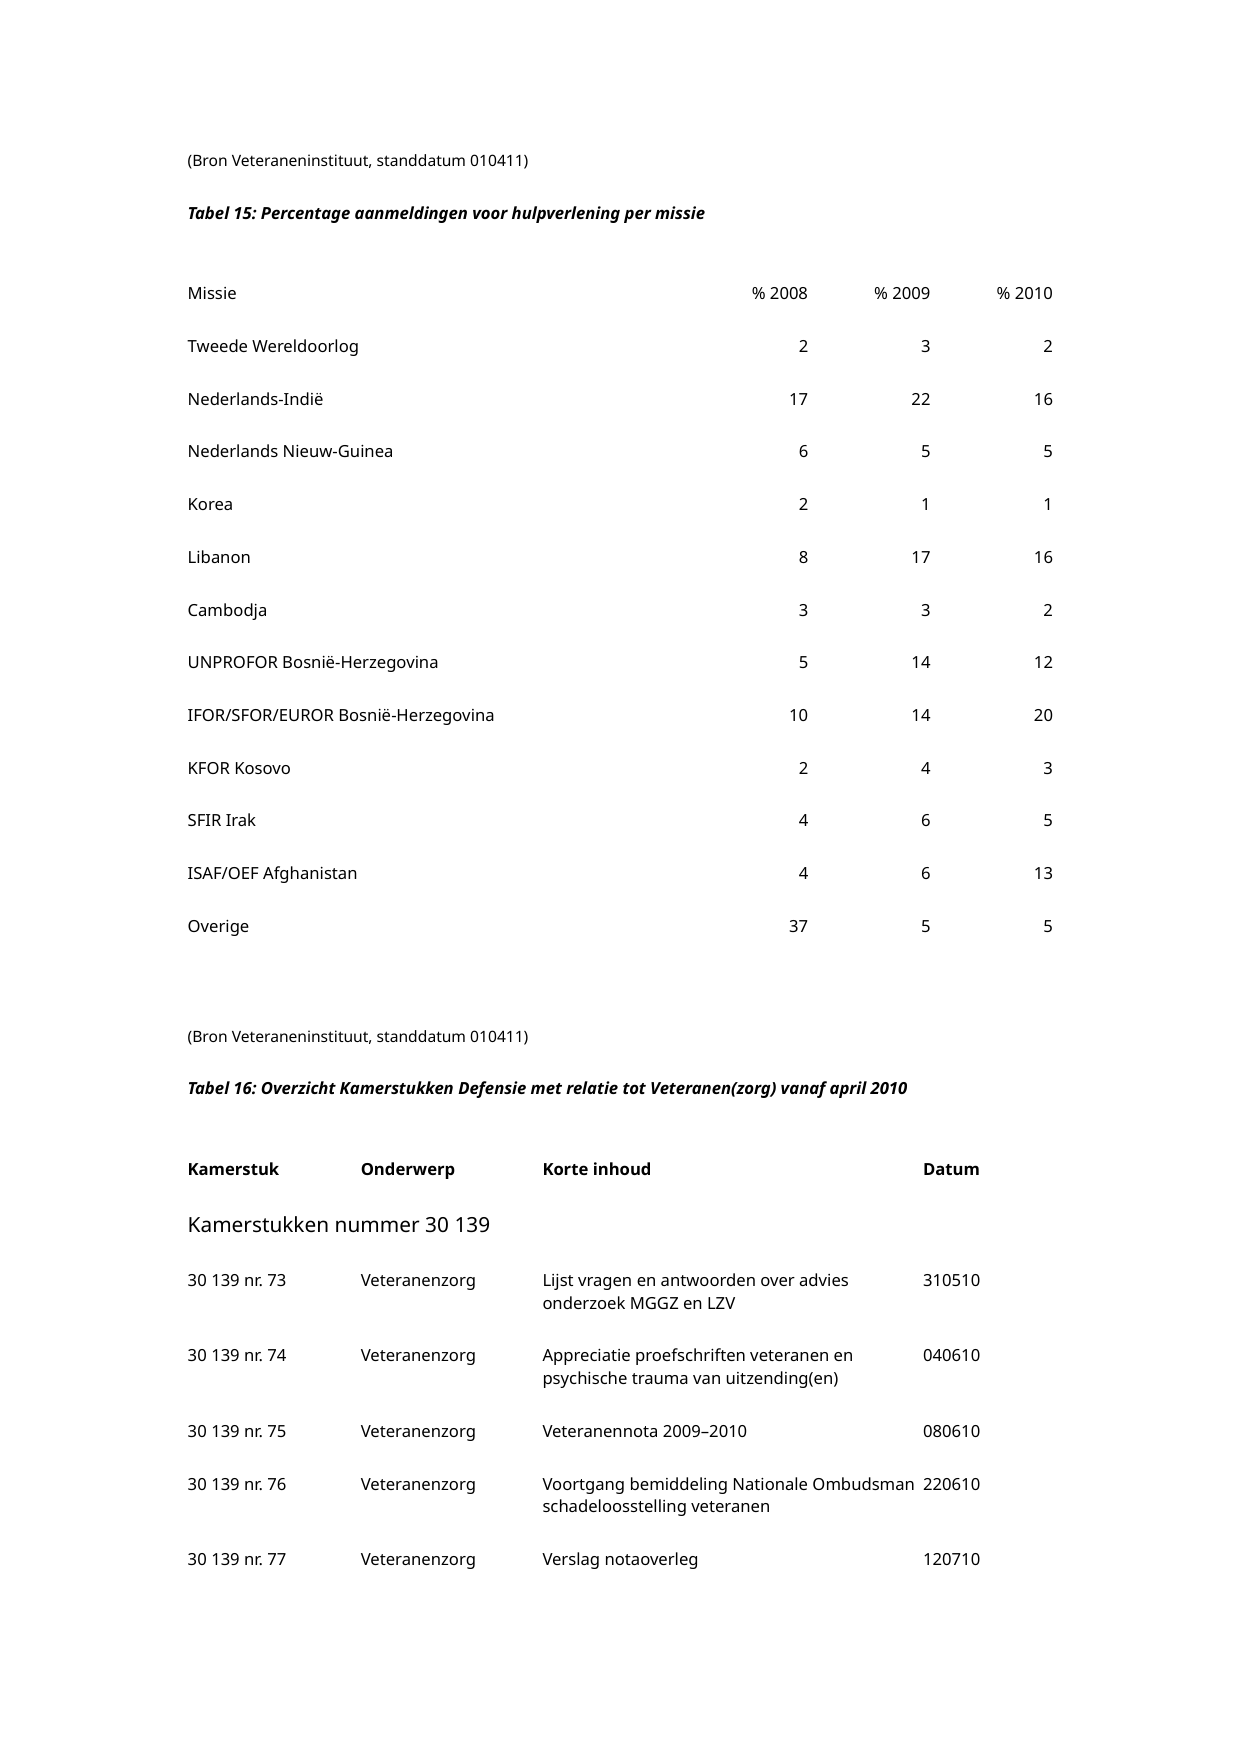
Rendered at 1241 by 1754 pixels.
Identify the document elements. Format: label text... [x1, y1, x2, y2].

table_cell KFOR Kosovo [188, 756, 686, 809]
table_cell 310510 [923, 1269, 1053, 1344]
table_cell 8 [686, 545, 808, 598]
table_cell 3 [808, 335, 930, 387]
table_cell Lijst vragen en antwoorden over advies onderzoek MGGZ en LZV [542, 1269, 923, 1344]
table_cell Veteranenzorg [361, 1344, 542, 1419]
table_header Datum [923, 1158, 1053, 1210]
table_cell Tweede Wereldoorlog [188, 335, 686, 387]
table_header % 2008 [686, 282, 808, 334]
table_cell 4 [686, 862, 808, 914]
table_cell 3 [808, 598, 930, 651]
table_cell 5 [686, 651, 808, 703]
table_cell 2 [930, 335, 1053, 387]
table_cell 6 [808, 862, 930, 914]
table_cell 1 [930, 493, 1053, 545]
table_header Korte inhoud [542, 1158, 923, 1210]
table_cell Cambodja [188, 598, 686, 651]
table_cell Kamerstukken nummer 30 139 [188, 1210, 1053, 1268]
table_cell 1 [808, 493, 930, 545]
text Tabel 16: Overzicht Kamerstukken Defensie met relatie tot Veteranen(zorg) vanaf april 2010 [187, 1077, 1053, 1099]
table_cell 6 [686, 440, 808, 493]
table_header % 2009 [808, 282, 930, 334]
table_cell 22 [808, 387, 930, 440]
table_cell 20 [930, 704, 1053, 756]
table_cell 13 [930, 862, 1053, 914]
table_cell 5 [930, 914, 1053, 967]
table_cell Korea [188, 493, 686, 545]
table_cell 30 139 nr. 76 [188, 1472, 361, 1547]
table_cell 30 139 nr. 74 [188, 1344, 361, 1419]
text Tabel 15: Percentage aanmeldingen voor hulpverlening per missie [187, 201, 1053, 224]
table_cell 5 [808, 440, 930, 493]
table_cell 2 [686, 335, 808, 387]
table_cell IFOR/SFOR/EUROR Bosnië-Herzegovina [188, 704, 686, 756]
table_header Missie [188, 282, 686, 334]
table_cell 14 [808, 651, 930, 703]
table_cell 5 [930, 809, 1053, 862]
table_cell Nederlands Nieuw-Guinea [188, 440, 686, 493]
table_cell Veteranennota 2009–2010 [542, 1419, 923, 1472]
table_cell 12 [930, 651, 1053, 703]
table_cell 17 [686, 387, 808, 440]
table_cell 6 [808, 809, 930, 862]
table_cell 220610 [923, 1472, 1053, 1547]
table_cell Verslag notaoverleg [542, 1548, 923, 1600]
table_cell Voortgang bemiddeling Nationale Ombudsman schadeloosstelling veteranen [542, 1472, 923, 1547]
table_cell 2 [930, 598, 1053, 651]
table_cell 4 [686, 809, 808, 862]
table_header Kamerstuk [188, 1158, 361, 1210]
table_cell UNPROFOR Bosnië-Herzegovina [188, 651, 686, 703]
table_cell 080610 [923, 1419, 1053, 1472]
table_cell 30 139 nr. 77 [188, 1548, 361, 1600]
table_cell 14 [808, 704, 930, 756]
table_cell 5 [930, 440, 1053, 493]
text (Bron Veteraneninstituut, standdatum 010411) [187, 150, 1053, 171]
table_cell Overige [188, 914, 686, 967]
table_cell 37 [686, 914, 808, 967]
table_cell 3 [686, 598, 808, 651]
table_cell 10 [686, 704, 808, 756]
table_cell 30 139 nr. 73 [188, 1269, 361, 1344]
table_cell 16 [930, 387, 1053, 440]
table_header % 2010 [930, 282, 1053, 334]
table_header Onderwerp [361, 1158, 542, 1210]
table_cell 2 [686, 493, 808, 545]
table_cell Appreciatie proefschriften veteranen en psychische trauma van uitzending(en) [542, 1344, 923, 1419]
table_cell Veteranenzorg [361, 1472, 542, 1547]
table_cell Nederlands-Indië [188, 387, 686, 440]
table_cell 3 [930, 756, 1053, 809]
text (Bron Veteraneninstituut, standdatum 010411) [187, 1026, 1053, 1047]
table_cell 2 [686, 756, 808, 809]
table_cell Veteranenzorg [361, 1269, 542, 1344]
table_cell Veteranenzorg [361, 1548, 542, 1600]
table_cell SFIR Irak [188, 809, 686, 862]
table_cell 17 [808, 545, 930, 598]
table_cell 120710 [923, 1548, 1053, 1600]
table_cell 040610 [923, 1344, 1053, 1419]
table_cell 16 [930, 545, 1053, 598]
table_cell Libanon [188, 545, 686, 598]
table_cell 4 [808, 756, 930, 809]
table_cell 30 139 nr. 75 [188, 1419, 361, 1472]
table_cell 5 [808, 914, 930, 967]
table_cell ISAF/OEF Afghanistan [188, 862, 686, 914]
table_cell Veteranenzorg [361, 1419, 542, 1472]
